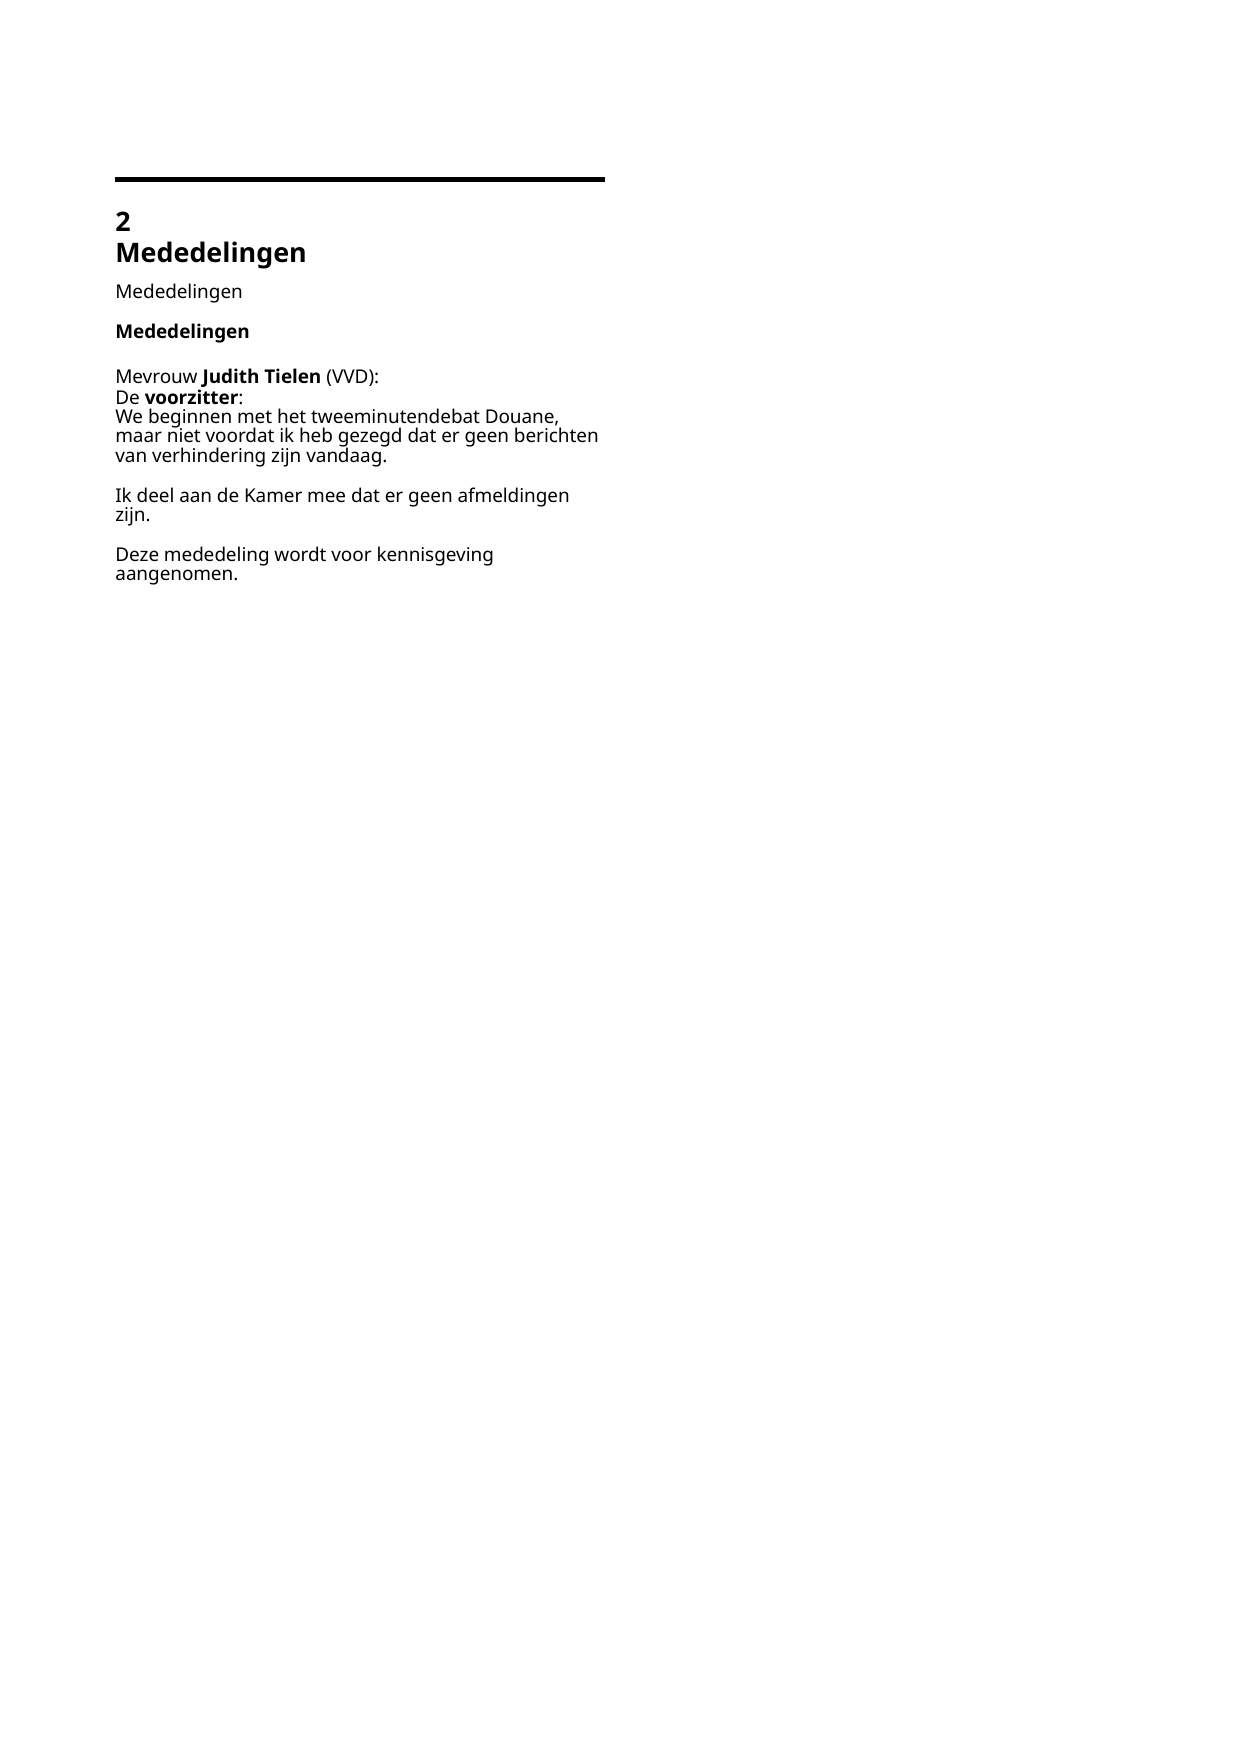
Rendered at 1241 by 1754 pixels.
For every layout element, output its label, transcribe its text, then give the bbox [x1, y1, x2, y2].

text We beginnen met het tweeminutendebat Douane, maar niet voordat ik heb gezegd dat er geen berichten van verhindering zijn vandaag. [115, 408, 605, 466]
text Deze mededeling wordt voor kennisgeving aangenomen. [115, 546, 605, 584]
text Mevrouw Judith Tielen (VVD): [115, 363, 605, 389]
text Mededelingen [115, 323, 605, 342]
text De voorzitter: [115, 389, 605, 408]
text Ik deel aan de Kamer mee dat er geen afmeldingen zijn. [115, 487, 605, 525]
text 2 [115, 203, 605, 239]
text Mededelingen [115, 239, 605, 283]
text Mededelingen [115, 283, 605, 302]
